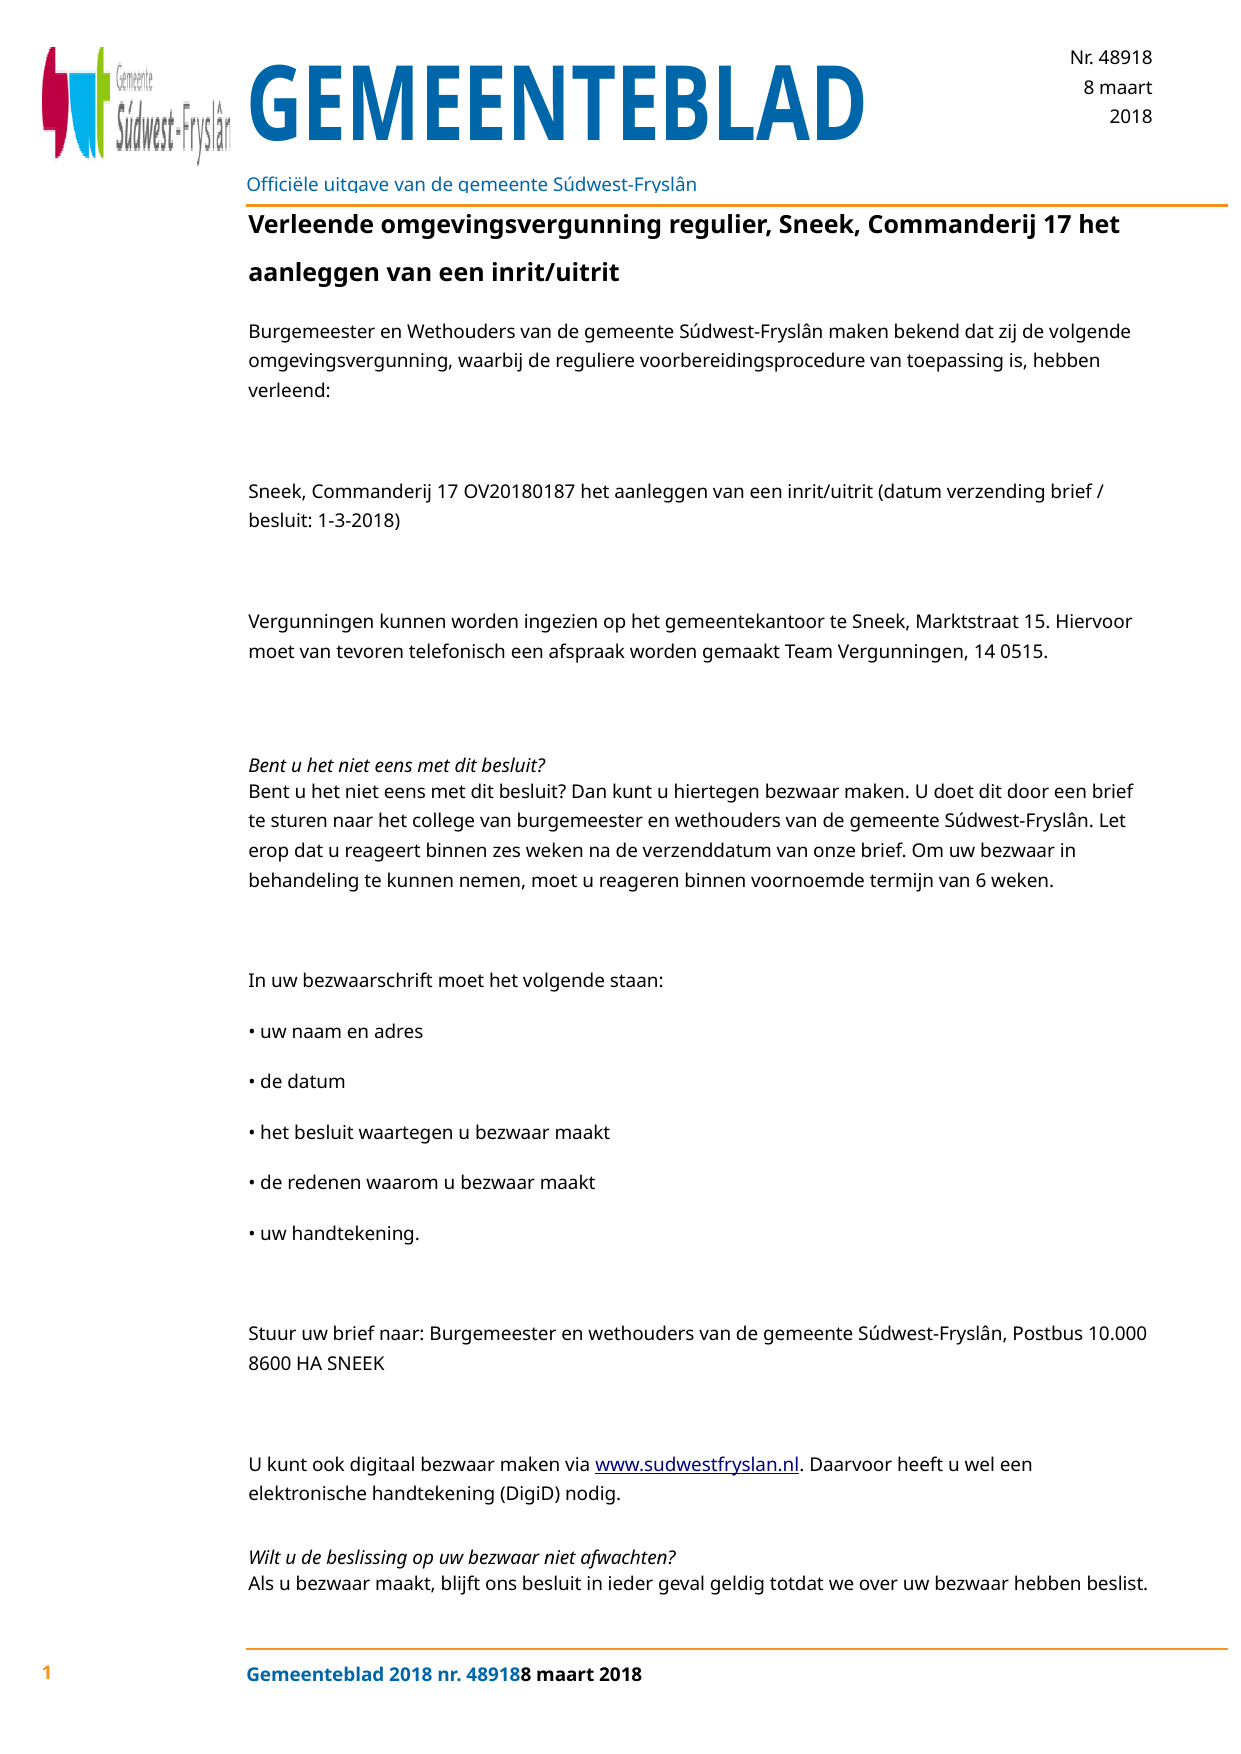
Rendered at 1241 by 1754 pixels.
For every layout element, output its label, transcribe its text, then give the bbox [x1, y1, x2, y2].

text Wilt u de beslissing op uw bezwaar niet afwachten? [248, 1544, 1152, 1570]
text • de redenen waarom u bezwaar maakt [248, 1169, 1152, 1195]
text • uw handtekening. [248, 1220, 1152, 1245]
text U kunt ook digitaal bezwaar maken via www.sudwestfryslan.nl. Daarvoor heeft u wel een elektronische handtekening (DigiD) nodig. [248, 1451, 1152, 1506]
text • uw naam en adres [248, 1018, 1152, 1044]
text In uw bezwaarschrift moet het volgende staan: [248, 968, 1152, 993]
text • de datum [248, 1068, 1152, 1094]
text Verleende omgevingsvergunning regulier, Sneek, Commanderij 17 het aanleggen van een inrit/uitrit [248, 207, 1152, 288]
text Sneek, Commanderij 17 OV20180187 het aanleggen van een inrit/uitrit (datum verzending brief / besluit: 1-3-2018) [248, 478, 1152, 533]
text Vergunningen kunnen worden ingezien op het gemeentekantoor te Sneek, Marktstraat 15. Hiervoor moet van tevoren telefonisch een afspraak worden gemaakt Team Vergunningen, 14 0515. [248, 608, 1152, 664]
text • het besluit waartegen u bezwaar maakt [248, 1119, 1152, 1144]
text Bent u het niet eens met dit besluit? [248, 752, 1152, 778]
text Bent u het niet eens met dit besluit? Dan kunt u hiertegen bezwaar maken. U doet dit door een brief te sturen naar het college van burgemeester en wethouders van de gemeente Súdwest-Fryslân. Let erop dat u reageert binnen zes weken na de verzenddatum van onze brief. Om uw bezwaar in behandeling te kunnen nemen, moet u reageren binnen voornoemde termijn van 6 weken. [248, 778, 1152, 892]
text Stuur uw brief naar: Burgemeester en wethouders van de gemeente Súdwest-Fryslân, Postbus 10.000 8600 HA SNEEK [248, 1321, 1152, 1376]
picture [41, 47, 231, 172]
text Burgemeester en Wethouders van de gemeente Súdwest-Fryslân maken bekend dat zij de volgende omgevingsvergunning, waarbij de reguliere voorbereidingsprocedure van toepassing is, hebben verleend: [248, 318, 1152, 403]
text Als u bezwaar maakt, blijft ons besluit in ieder geval geldig totdat we over uw bezwaar hebben beslist. [248, 1570, 1152, 1596]
